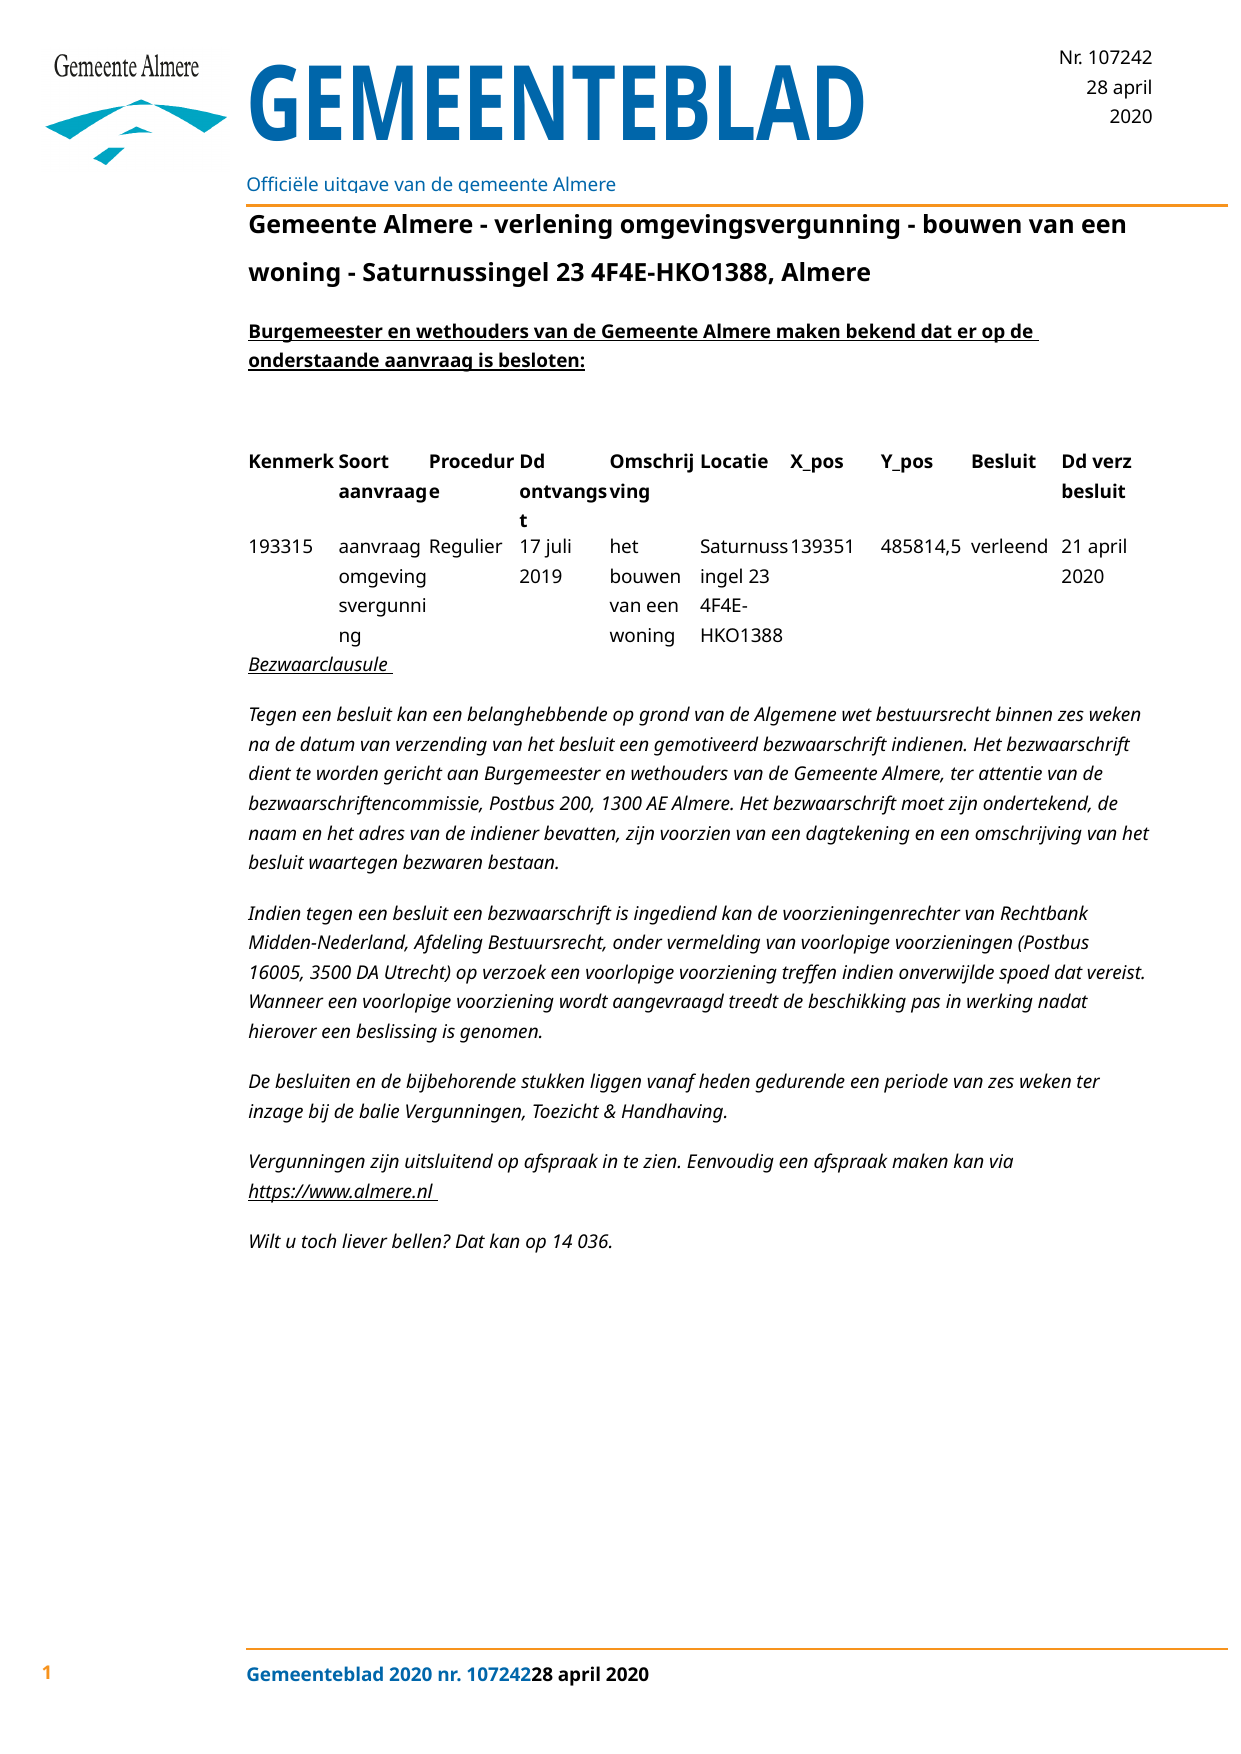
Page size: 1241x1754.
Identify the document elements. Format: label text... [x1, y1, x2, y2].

text Bezwaarclausule [248, 651, 1152, 677]
table_header Procedure [429, 449, 519, 533]
text Wilt u toch liever bellen? Dat kan op 14 036. [248, 1228, 1152, 1254]
table_cell aanvraag omgevingsvergunning [338, 533, 429, 648]
table_header Kenmerk [248, 449, 338, 533]
table_header X_pos [790, 449, 881, 533]
table_cell 485814,5 [881, 533, 971, 648]
table_cell Regulier [429, 533, 519, 648]
table_cell 193315 [248, 533, 338, 648]
table_header Y_pos [881, 449, 971, 533]
table_header Dd verz besluit [1061, 449, 1152, 533]
table_header Dd ontvangst [519, 449, 609, 533]
picture [41, 47, 231, 172]
text De besluiten en de bijbehorende stukken liggen vanaf heden gedurende een periode van zes weken ter inzage bij de balie Vergunningen, Toezicht & Handhaving. [248, 1068, 1152, 1124]
table_header Omschrijving [609, 449, 700, 533]
table_cell Saturnussingel 23 4F4E-HKO1388 [700, 533, 790, 648]
table_cell 17 juli 2019 [519, 533, 609, 648]
table_cell het bouwen van een woning [609, 533, 700, 648]
table_header Soort aanvraag [338, 449, 429, 533]
table_header Locatie [700, 449, 790, 533]
text Gemeente Almere - verlening omgevingsvergunning - bouwen van een woning - Saturnussingel 23 4F4E-HKO1388, Almere [248, 207, 1152, 288]
table_header Besluit [971, 449, 1061, 533]
table_cell verleend [971, 533, 1061, 648]
text Vergunningen zijn uitsluitend op afspraak in te zien. Eenvoudig een afspraak maken kan via https://www.almere.nl [248, 1148, 1152, 1204]
table_cell 139351 [790, 533, 881, 648]
table_cell 21 april 2020 [1061, 533, 1152, 648]
text Tegen een besluit kan een belanghebbende op grond van de Algemene wet bestuursrecht binnen zes weken na de datum van verzending van het besluit een gemotiveerd bezwaarschrift indienen. Het bezwaarschrift dient te worden gericht aan Burgemeester en wethouders van de Gemeente Almere, ter attentie van de bezwaarschriftencommissie, Postbus 200, 1300 AE Almere. Het bezwaarschrift moet zijn ondertekend, de naam en het adres van de indiener bevatten, zijn voorzien van een dagtekening en een omschrijving van het besluit waartegen bezwaren bestaan. [248, 701, 1152, 875]
text Burgemeester en wethouders van de Gemeente Almere maken bekend dat er op de onderstaande aanvraag is besloten: [248, 318, 1152, 373]
text Indien tegen een besluit een bezwaarschrift is ingediend kan de voorzieningenrechter van Rechtbank Midden-Nederland, Afdeling Bestuursrecht, onder vermelding van voorlopige voorzieningen (Postbus 16005, 3500 DA Utrecht) op verzoek een voorlopige voorziening treffen indien onverwijlde spoed dat vereist. Wanneer een voorlopige voorziening wordt aangevraagd treedt de beschikking pas in werking nadat hierover een beslissing is genomen. [248, 900, 1152, 1044]
